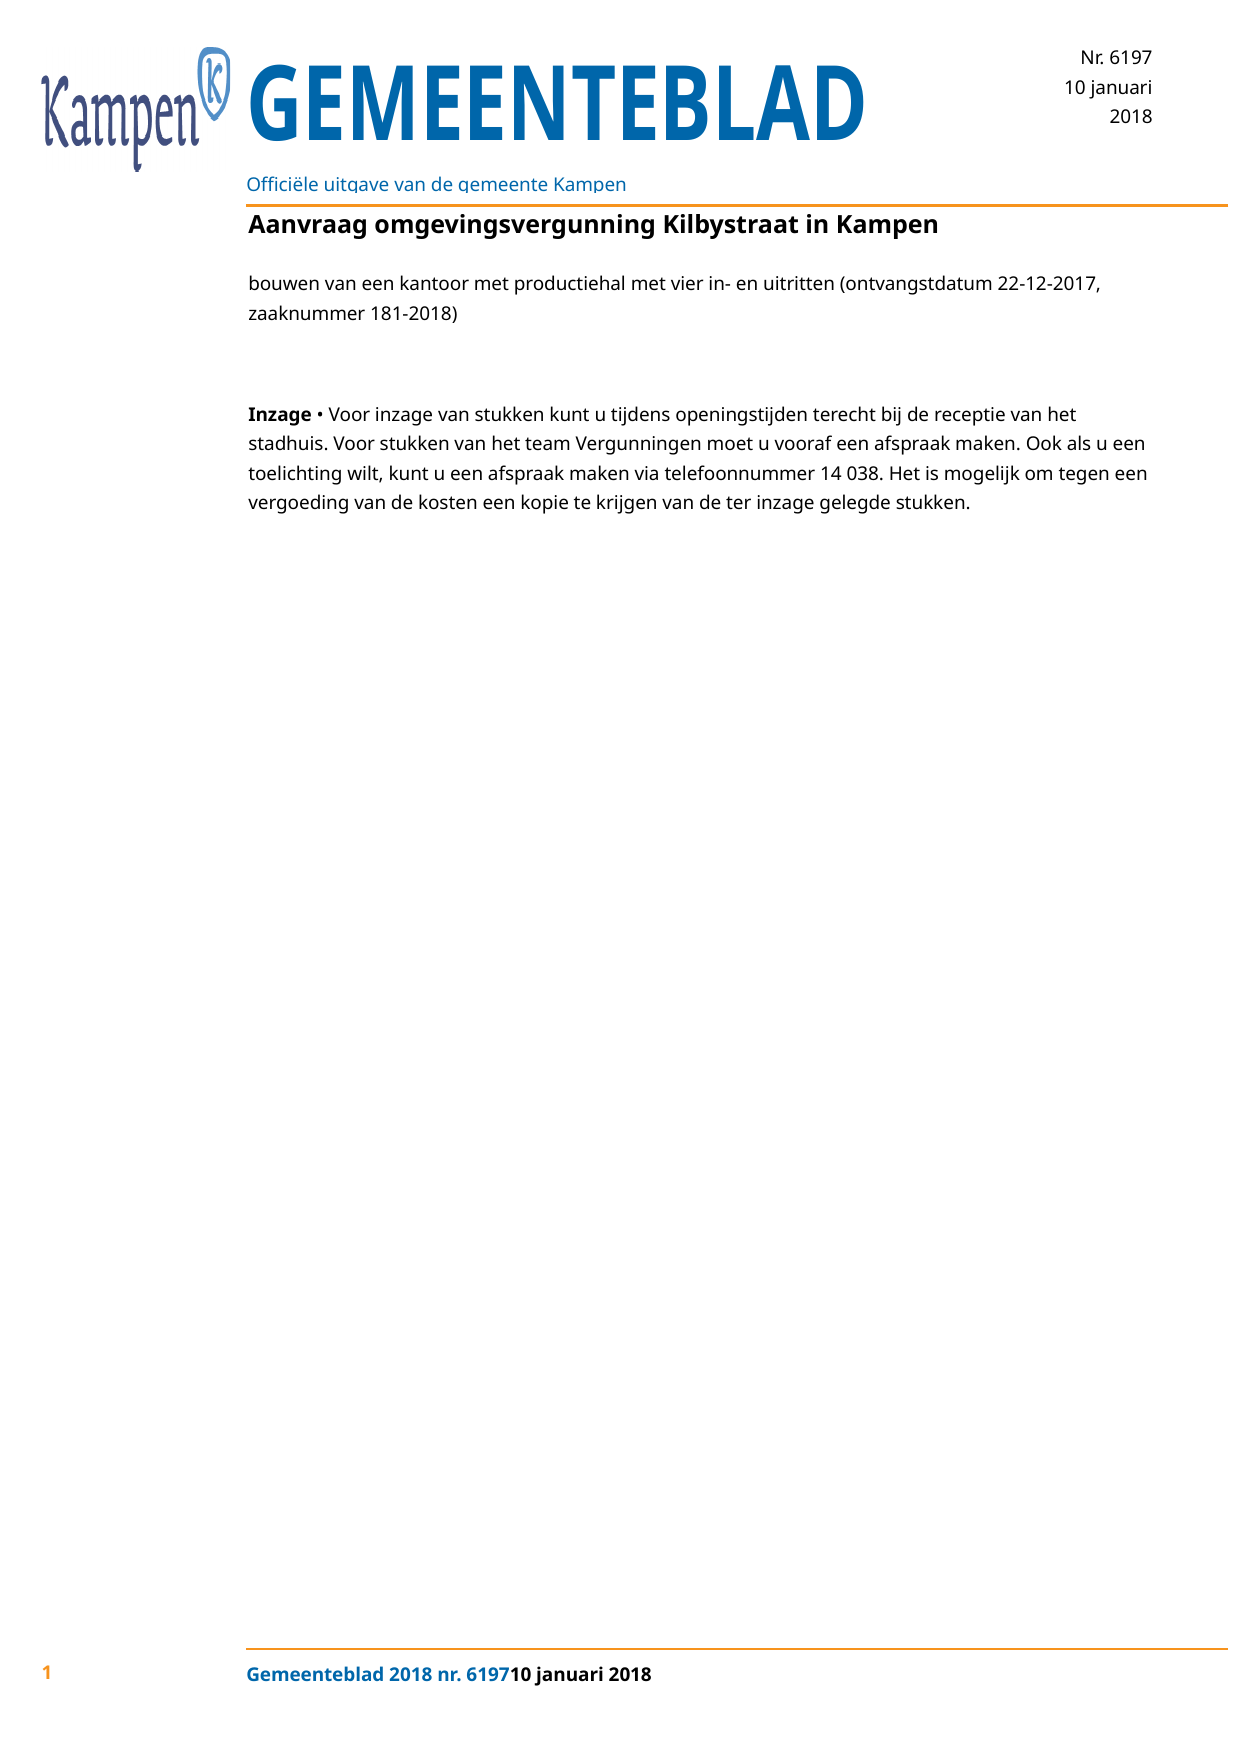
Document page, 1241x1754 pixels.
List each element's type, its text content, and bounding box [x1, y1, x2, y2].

text Inzage • Voor inzage van stukken kunt u tijdens openingstijden terecht bij de receptie van het stadhuis. Voor stukken van het team Vergunningen moet u vooraf een afspraak maken. Ook als u een toelichting wilt, kunt u een afspraak maken via telefoonnummer 14 038. Het is mogelijk om tegen een vergoeding van de kosten een kopie te krijgen van de ter inzage gelegde stukken. [248, 401, 1152, 515]
text bouwen van een kantoor met productiehal met vier in- en uitritten (ontvangstdatum 22-12-2017, zaaknummer 181-2018) [248, 270, 1152, 326]
picture [41, 47, 231, 172]
text Aanvraag omgevingsvergunning Kilbystraat in Kampen [248, 207, 1152, 241]
